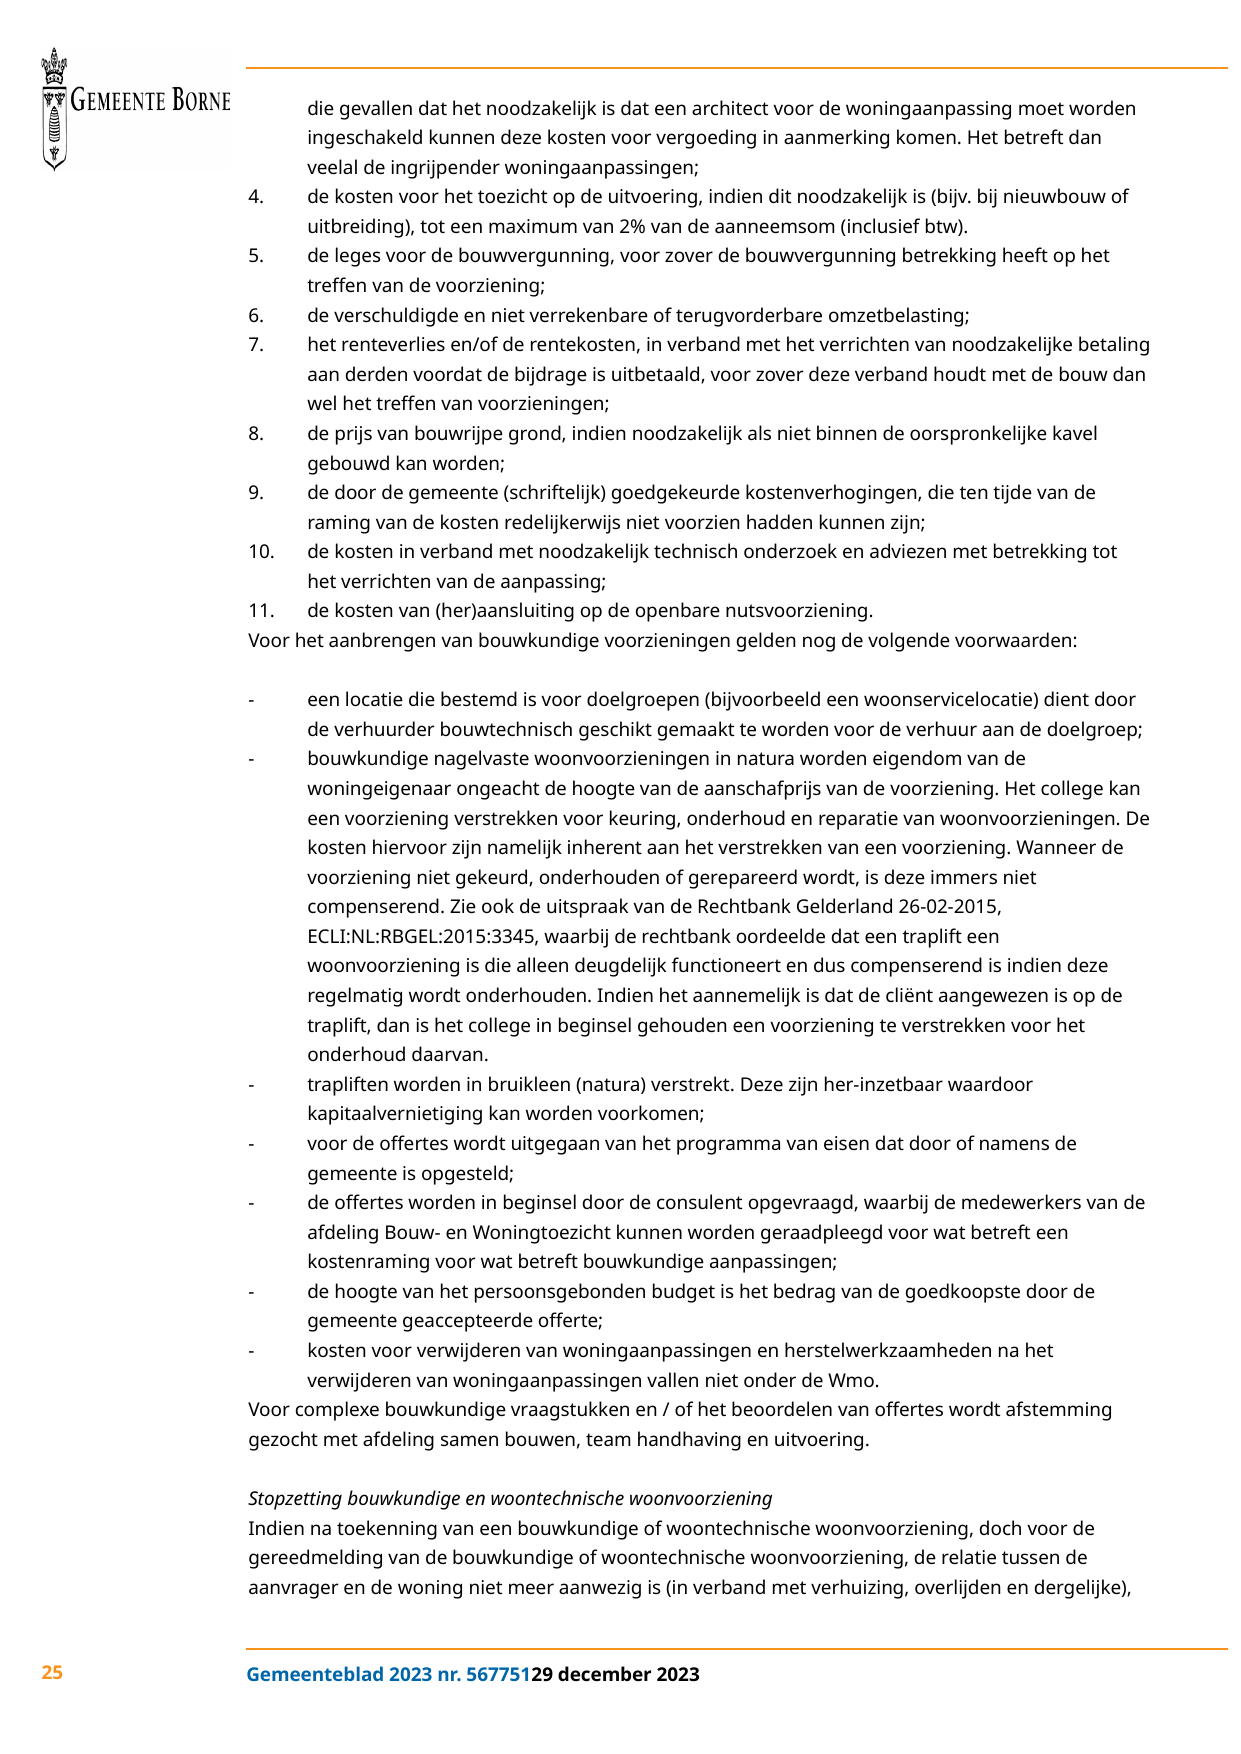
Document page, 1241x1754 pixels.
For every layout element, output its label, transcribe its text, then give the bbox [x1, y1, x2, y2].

list trapliften worden in bruikleen (natura) verstrekt. Deze zijn her-inzetbaar waardoor kapitaalvernietiging kan worden voorkomen; [248, 1071, 1152, 1126]
list het renteverlies en/of de rentekosten, in verband met het verrichten van noodzakelijke betaling aan derden voordat de bijdrage is uitbetaald, voor zover deze verband houdt met de bouw dan wel het treffen van voorzieningen; [248, 331, 1152, 416]
list kosten voor verwijderen van woningaanpassingen en herstelwerkzaamheden na het verwijderen van woningaanpassingen vallen niet onder de Wmo. [248, 1337, 1152, 1393]
list die gevallen dat het noodzakelijk is dat een architect voor de woningaanpassing moet worden ingeschakeld kunnen deze kosten voor vergoeding in aanmerking komen. Het betreft dan veelal de ingrijpender woningaanpassingen; [248, 95, 1152, 180]
list de kosten in verband met noodzakelijk technisch onderzoek en adviezen met betrekking tot het verrichten van de aanpassing; [248, 538, 1152, 594]
text Voor complexe bouwkundige vraagstukken en / of het beoordelen van offertes wordt afstemming gezocht met afdeling samen bouwen, team handhaving en uitvoering. [248, 1396, 1152, 1452]
text Stopzetting bouwkundige en woontechnische woonvoorziening [248, 1485, 1152, 1511]
text Voor het aanbrengen van bouwkundige voorzieningen gelden nog de volgende voorwaarden: [248, 627, 1152, 653]
list de verschuldigde en niet verrekenbare of terugvorderbare omzetbelasting; [248, 302, 1152, 328]
list een locatie die bestemd is voor doelgroepen (bijvoorbeeld een woonservicelocatie) dient door de verhuurder bouwtechnisch geschikt gemaakt te worden voor de verhuur aan de doelgroep; [248, 686, 1152, 742]
text Indien na toekenning van een bouwkundige of woontechnische woonvoorziening, doch voor de gereedmelding van de bouwkundige of woontechnische woonvoorziening, de relatie tussen de aanvrager en de woning niet meer aanwezig is (in verband met verhuizing, overlijden en dergelijke), [248, 1515, 1152, 1600]
picture [41, 47, 231, 172]
list bouwkundige nagelvaste woonvoorzieningen in natura worden eigendom van de woningeigenaar ongeacht de hoogte van de aanschafprijs van de voorziening. Het college kan een voorziening verstrekken voor keuring, onderhoud en reparatie van woonvoorzieningen. De kosten hiervoor zijn namelijk inherent aan het verstrekken van een voorziening. Wanneer de voorziening niet gekeurd, onderhouden of gerepareerd wordt, is deze immers niet compenserend. Zie ook de uitspraak van de Rechtbank Gelderland 26-02-2015, ECLI:NL:RBGEL:2015:3345, waarbij de rechtbank oordeelde dat een traplift een woonvoorziening is die alleen deugdelijk functioneert en dus compenserend is indien deze regelmatig wordt onderhouden. Indien het aannemelijk is dat de cliënt aangewezen is op de traplift, dan is het college in beginsel gehouden een voorziening te verstrekken voor het onderhoud daarvan. [248, 746, 1152, 1067]
list de prijs van bouwrijpe grond, indien noodzakelijk als niet binnen de oorspronkelijke kavel gebouwd kan worden; [248, 420, 1152, 476]
list de kosten van (her)aansluiting op de openbare nutsvoorziening. [248, 598, 1152, 623]
list de kosten voor het toezicht op de uitvoering, indien dit noodzakelijk is (bijv. bij nieuwbouw of uitbreiding), tot een maximum van 2% van de aanneemsom (inclusief btw). [248, 183, 1152, 239]
list de hoogte van het persoonsgebonden budget is het bedrag van de goedkoopste door de gemeente geaccepteerde offerte; [248, 1278, 1152, 1333]
list de offertes worden in beginsel door de consulent opgevraagd, waarbij de medewerkers van de afdeling Bouw- en Woningtoezicht kunnen worden geraadpleegd voor wat betreft een kostenraming voor wat betreft bouwkundige aanpassingen; [248, 1189, 1152, 1274]
list de leges voor de bouwvergunning, voor zover de bouwvergunning betrekking heeft op het treffen van de voorziening; [248, 243, 1152, 298]
list de door de gemeente (schriftelijk) goedgekeurde kostenverhogingen, die ten tijde van de raming van de kosten redelijkerwijs niet voorzien hadden kunnen zijn; [248, 479, 1152, 535]
list voor de offertes wordt uitgegaan van het programma van eisen dat door of namens de gemeente is opgesteld; [248, 1130, 1152, 1186]
